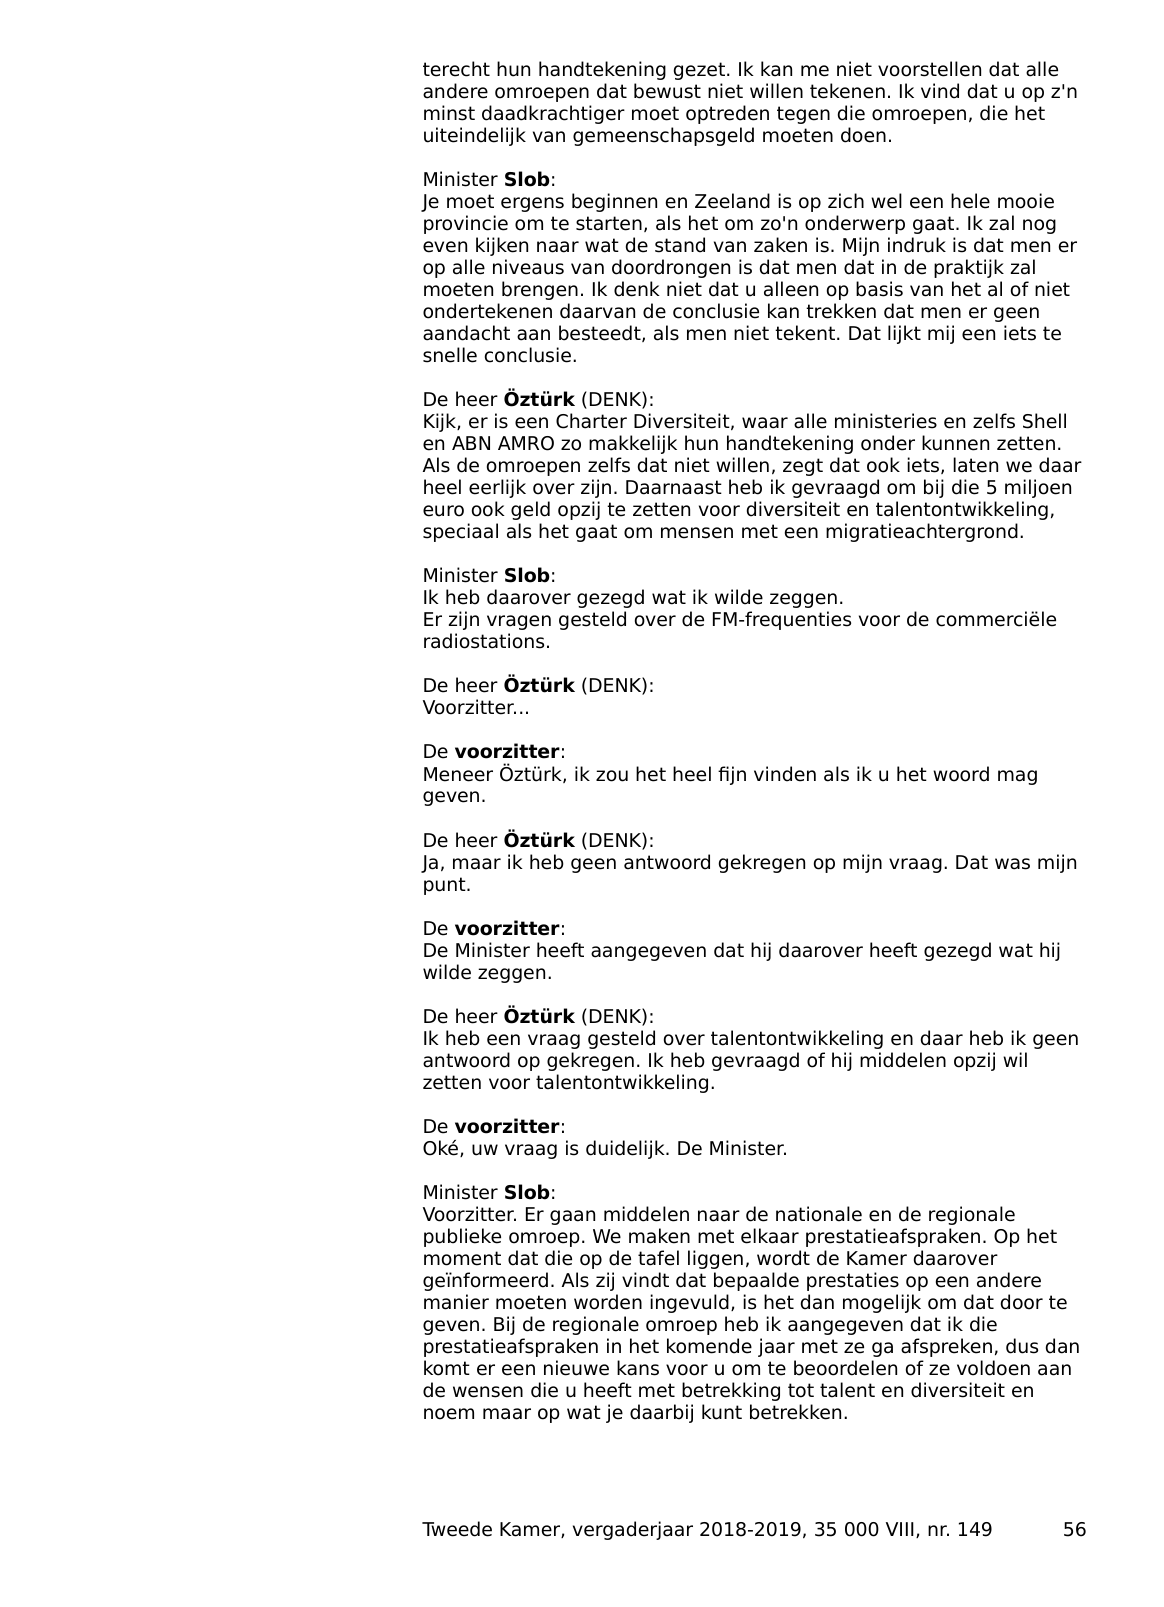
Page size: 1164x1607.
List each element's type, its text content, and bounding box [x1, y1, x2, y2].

text Kijk, er is een Charter Diversiteit, waar alle ministeries en zelfs Shell en ABN AMRO zo makkelijk hun handtekening onder kunnen zetten. Als de omroepen zelfs dat niet willen, zegt dat ook iets, laten we daar heel eerlijk over zijn. Daarnaast heb ik gevraagd om bij die 5 miljoen euro ook geld opzij te zetten voor diversiteit en talentontwikkeling, speciaal als het gaat om mensen met een migratieachtergrond. [422, 411, 1087, 543]
text Ja, maar ik heb geen antwoord gekregen op mijn vraag. Dat was mijn punt. [422, 852, 1087, 896]
text Er zijn vragen gesteld over de FM-frequenties voor de commerciële radiostations. [422, 609, 1087, 653]
text De heer Öztürk (DENK): [422, 1006, 1087, 1028]
text Minister Slob: [422, 1182, 1087, 1204]
text De Minister heeft aangegeven dat hij daarover heeft gezegd wat hij wilde zeggen. [422, 940, 1087, 984]
text De heer Öztürk (DENK): [422, 389, 1087, 411]
text Meneer Öztürk, ik zou het heel fijn vinden als ik u het woord mag geven. [422, 763, 1087, 807]
text Minister Slob: [422, 169, 1087, 191]
text De heer Öztürk (DENK): [422, 829, 1087, 852]
text Minister Slob: [422, 565, 1087, 587]
text De voorzitter: [422, 1116, 1087, 1138]
text Je moet ergens beginnen en Zeeland is op zich wel een hele mooie provincie om te starten, als het om zo'n onderwerp gaat. Ik zal nog even kijken naar wat de stand van zaken is. Mijn indruk is dat men er op alle niveaus van doordrongen is dat men dat in de praktijk zal moeten brengen. Ik denk niet dat u alleen op basis van het al of niet ondertekenen daarvan de conclusie kan trekken dat men er geen aandacht aan besteedt, als men niet tekent. Dat lijkt mij een iets te snelle conclusie. [422, 191, 1087, 367]
text terecht hun handtekening gezet. Ik kan me niet voorstellen dat alle andere omroepen dat bewust niet willen tekenen. Ik vind dat u op z'n minst daadkrachtiger moet optreden tegen die omroepen, die het uiteindelijk van gemeenschapsgeld moeten doen. [422, 59, 1087, 147]
text De voorzitter: [422, 741, 1087, 763]
text Voorzitter... [422, 697, 1087, 719]
text Ik heb daarover gezegd wat ik wilde zeggen. [422, 587, 1087, 609]
text Ik heb een vraag gesteld over talentontwikkeling en daar heb ik geen antwoord op gekregen. Ik heb gevraagd of hij middelen opzij wil zetten voor talentontwikkeling. [422, 1028, 1087, 1094]
text De heer Öztürk (DENK): [422, 675, 1087, 697]
text Oké, uw vraag is duidelijk. De Minister. [422, 1138, 1087, 1160]
text De voorzitter: [422, 918, 1087, 940]
text Voorzitter. Er gaan middelen naar de nationale en de regionale publieke omroep. We maken met elkaar prestatieafspraken. Op het moment dat die op de tafel liggen, wordt de Kamer daarover geïnformeerd. Als zij vindt dat bepaalde prestaties op een andere manier moeten worden ingevuld, is het dan mogelijk om dat door te geven. Bij de regionale omroep heb ik aangegeven dat ik die prestatieafspraken in het komende jaar met ze ga afspreken, dus dan komt er een nieuwe kans voor u om te beoordelen of ze voldoen aan de wensen die u heeft met betrekking tot talent en diversiteit en noem maar op wat je daarbij kunt betrekken. [422, 1204, 1087, 1424]
